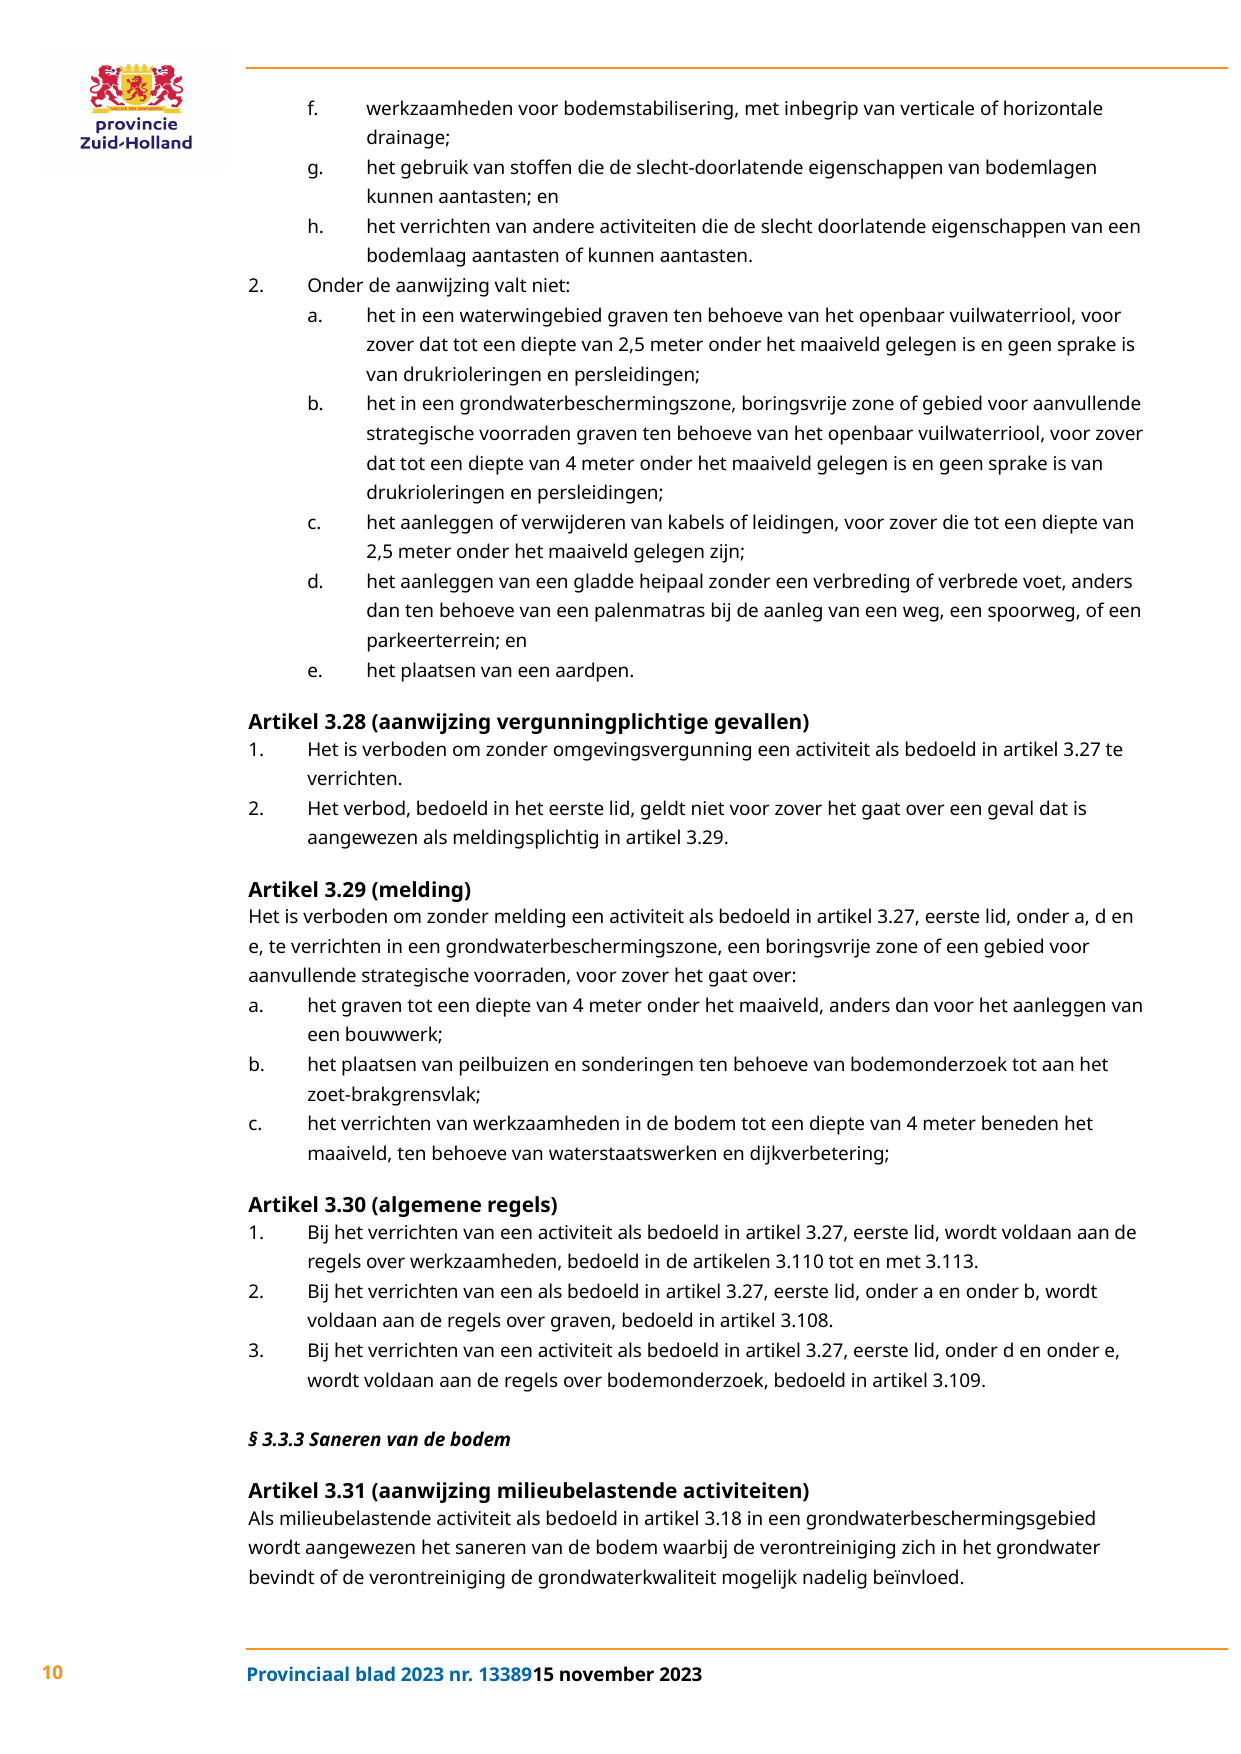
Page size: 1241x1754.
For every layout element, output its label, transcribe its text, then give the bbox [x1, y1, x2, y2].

list Bij het verrichten van een als bedoeld in artikel 3.27, eerste lid, onder a en onder b, wordt voldaan aan de regels over graven, bedoeld in artikel 3.108. [248, 1278, 1152, 1333]
list het gebruik van stoffen die de slecht-doorlatende eigenschappen van bodemlagen kunnen aantasten; en [307, 154, 1152, 209]
list het in een grondwaterbeschermingszone, boringsvrije zone of gebied voor aanvullende strategische voorraden graven ten behoeve van het openbaar vuilwaterriool, voor zover dat tot een diepte van 4 meter onder het maaiveld gelegen is en geen sprake is van drukrioleringen en persleidingen; [307, 391, 1152, 505]
list Bij het verrichten van een activiteit als bedoeld in artikel 3.27, eerste lid, onder d en onder e, wordt voldaan aan de regels over bodemonderzoek, bedoeld in artikel 3.109. [248, 1337, 1152, 1392]
list het plaatsen van een aardpen. [307, 657, 1152, 683]
list het plaatsen van peilbuizen en sonderingen ten behoeve van bodemonderzoek tot aan het zoet-brakgrensvlak; [248, 1051, 1152, 1107]
list het aanleggen of verwijderen van kabels of leidingen, voor zover die tot een diepte van 2,5 meter onder het maaiveld gelegen zijn; [307, 509, 1152, 564]
text Artikel 3.31 (aanwijzing milieubelastende activiteiten) [248, 1476, 1152, 1505]
list het verrichten van werkzaamheden in de bodem tot een diepte van 4 meter beneden het maaiveld, ten behoeve van waterstaatswerken en dijkverbetering; [248, 1110, 1152, 1166]
text Als milieubelastende activiteit als bedoeld in artikel 3.18 in een grondwaterbeschermingsgebied wordt aangewezen het saneren van de bodem waarbij de verontreiniging zich in het grondwater bevindt of de verontreiniging de grondwaterkwaliteit mogelijk nadelig beïnvloed. [248, 1505, 1152, 1590]
text Artikel 3.28 (aanwijzing vergunningplichtige gevallen) [248, 707, 1152, 736]
list het aanleggen van een gladde heipaal zonder een verbreding of verbrede voet, anders dan ten behoeve van een palenmatras bij de aanleg van een weg, een spoorweg, of een parkeerterrein; en [307, 568, 1152, 653]
text Artikel 3.30 (algemene regels) [248, 1190, 1152, 1219]
list het graven tot een diepte van 4 meter onder het maaiveld, anders dan voor het aanleggen van een bouwwerk; [248, 992, 1152, 1047]
list het verrichten van andere activiteiten die de slecht doorlatende eigenschappen van een bodemlaag aantasten of kunnen aantasten. [307, 213, 1152, 268]
list Onder de aanwijzing valt niet: [248, 272, 1152, 298]
list werkzaamheden voor bodemstabilisering, met inbegrip van verticale of horizontale drainage; [307, 95, 1152, 150]
list het in een waterwingebied graven ten behoeve van het openbaar vuilwaterriool, voor zover dat tot een diepte van 2,5 meter onder het maaiveld gelegen is en geen sprake is van drukrioleringen en persleidingen; [307, 302, 1152, 387]
text § 3.3.3 Saneren van de bodem [248, 1426, 1152, 1452]
list Het verbod, bedoeld in het eerste lid, geldt niet voor zover het gaat over een geval dat is aangewezen als meldingsplichtig in artikel 3.29. [248, 795, 1152, 850]
list Het is verboden om zonder omgevingsvergunning een activiteit als bedoeld in artikel 3.27 te verrichten. [248, 736, 1152, 791]
picture [41, 47, 231, 172]
text Artikel 3.29 (melding) [248, 875, 1152, 903]
text Het is verboden om zonder melding een activiteit als bedoeld in artikel 3.27, eerste lid, onder a, d en e, te verrichten in een grondwaterbeschermingszone, een boringsvrije zone of een gebied voor aanvullende strategische voorraden, voor zover het gaat over: [248, 903, 1152, 988]
list Bij het verrichten van een activiteit als bedoeld in artikel 3.27, eerste lid, wordt voldaan aan de regels over werkzaamheden, bedoeld in de artikelen 3.110 tot en met 3.113. [248, 1219, 1152, 1274]
